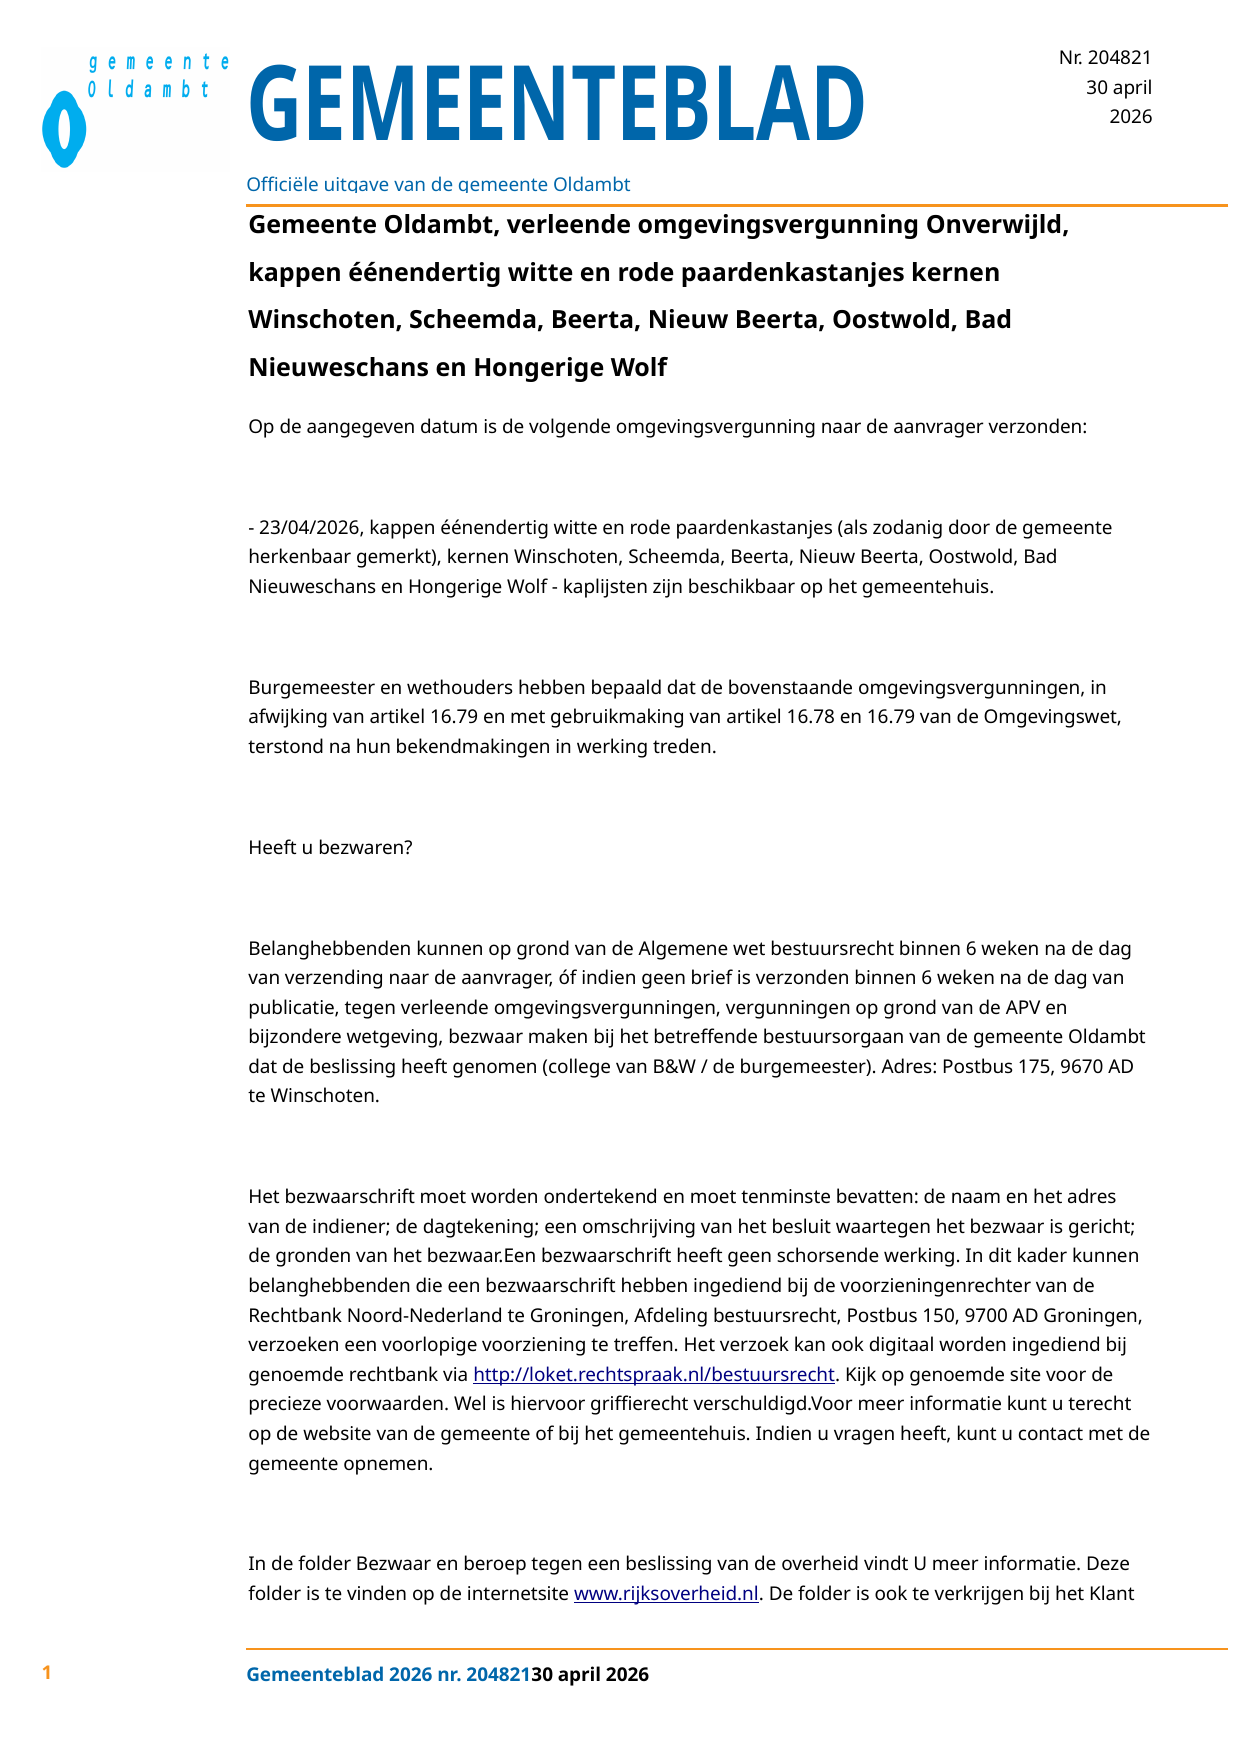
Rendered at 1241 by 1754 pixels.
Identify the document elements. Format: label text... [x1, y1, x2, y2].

text Gemeente Oldambt, verleende omgevingsvergunning Onverwijld, kappen éénendertig witte en rode paardenkastanjes kernen Winschoten, Scheemda, Beerta, Nieuw Beerta, Oostwold, Bad Nieuweschans en Hongerige Wolf [248, 207, 1152, 384]
text Heeft u bezwaren? [248, 834, 1152, 860]
text - 23/04/2026, kappen éénendertig witte en rode paardenkastanjes (als zodanig door de gemeente herkenbaar gemerkt), kernen Winschoten, Scheemda, Beerta, Nieuw Beerta, Oostwold, Bad Nieuweschans en Hongerige Wolf - kaplijsten zijn beschikbaar op het gemeentehuis. [248, 514, 1152, 599]
picture [41, 47, 231, 172]
text Belanghebbenden kunnen op grond van de Algemene wet bestuursrecht binnen 6 weken na de dag van verzending naar de aanvrager, óf indien geen brief is verzonden binnen 6 weken na de dag van publicatie, tegen verleende omgevingsvergunningen, vergunningen op grond van de APV en bijzondere wetgeving, bezwaar maken bij het betreffende bestuursorgaan van de gemeente Oldambt dat de beslissing heeft genomen (college van B&W / de burgemeester). Adres: Postbus 175, 9670 AD te Winschoten. [248, 935, 1152, 1108]
text Het bezwaarschrift moet worden ondertekend en moet tenminste bevatten: de naam en het adres van de indiener; de dagtekening; een omschrijving van het besluit waartegen het bezwaar is gericht; de gronden van het bezwaar.Een bezwaarschrift heeft geen schorsende werking. In dit kader kunnen belanghebbenden die een bezwaarschrift hebben ingediend bij de voorzieningenrechter van de Rechtbank Noord-Nederland te Groningen, Afdeling bestuursrecht, Postbus 150, 9700 AD Groningen, verzoeken een voorlopige voorziening te treffen. Het verzoek kan ook digitaal worden ingediend bij genoemde rechtbank via http://loket.rechtspraak.nl/bestuursrecht. Kijk op genoemde site voor de precieze voorwaarden. Wel is hiervoor griffierecht verschuldigd.Voor meer informatie kunt u terecht op de website van de gemeente of bij het gemeentehuis. Indien u vragen heeft, kunt u contact met de gemeente opnemen. [248, 1183, 1152, 1476]
text Op de aangegeven datum is de volgende omgevingsvergunning naar de aanvrager verzonden: [248, 413, 1152, 439]
text In de folder Bezwaar en beroep tegen een beslissing van de overheid vindt U meer informatie. Deze folder is te vinden op de internetsite www.rijksoverheid.nl. De folder is ook te verkrijgen bij het Klant [248, 1551, 1152, 1606]
text Burgemeester en wethouders hebben bepaald dat de bovenstaande omgevingsvergunningen, in afwijking van artikel 16.79 en met gebruikmaking van artikel 16.78 en 16.79 van de Omgevingswet, terstond na hun bekendmakingen in werking treden. [248, 674, 1152, 759]
